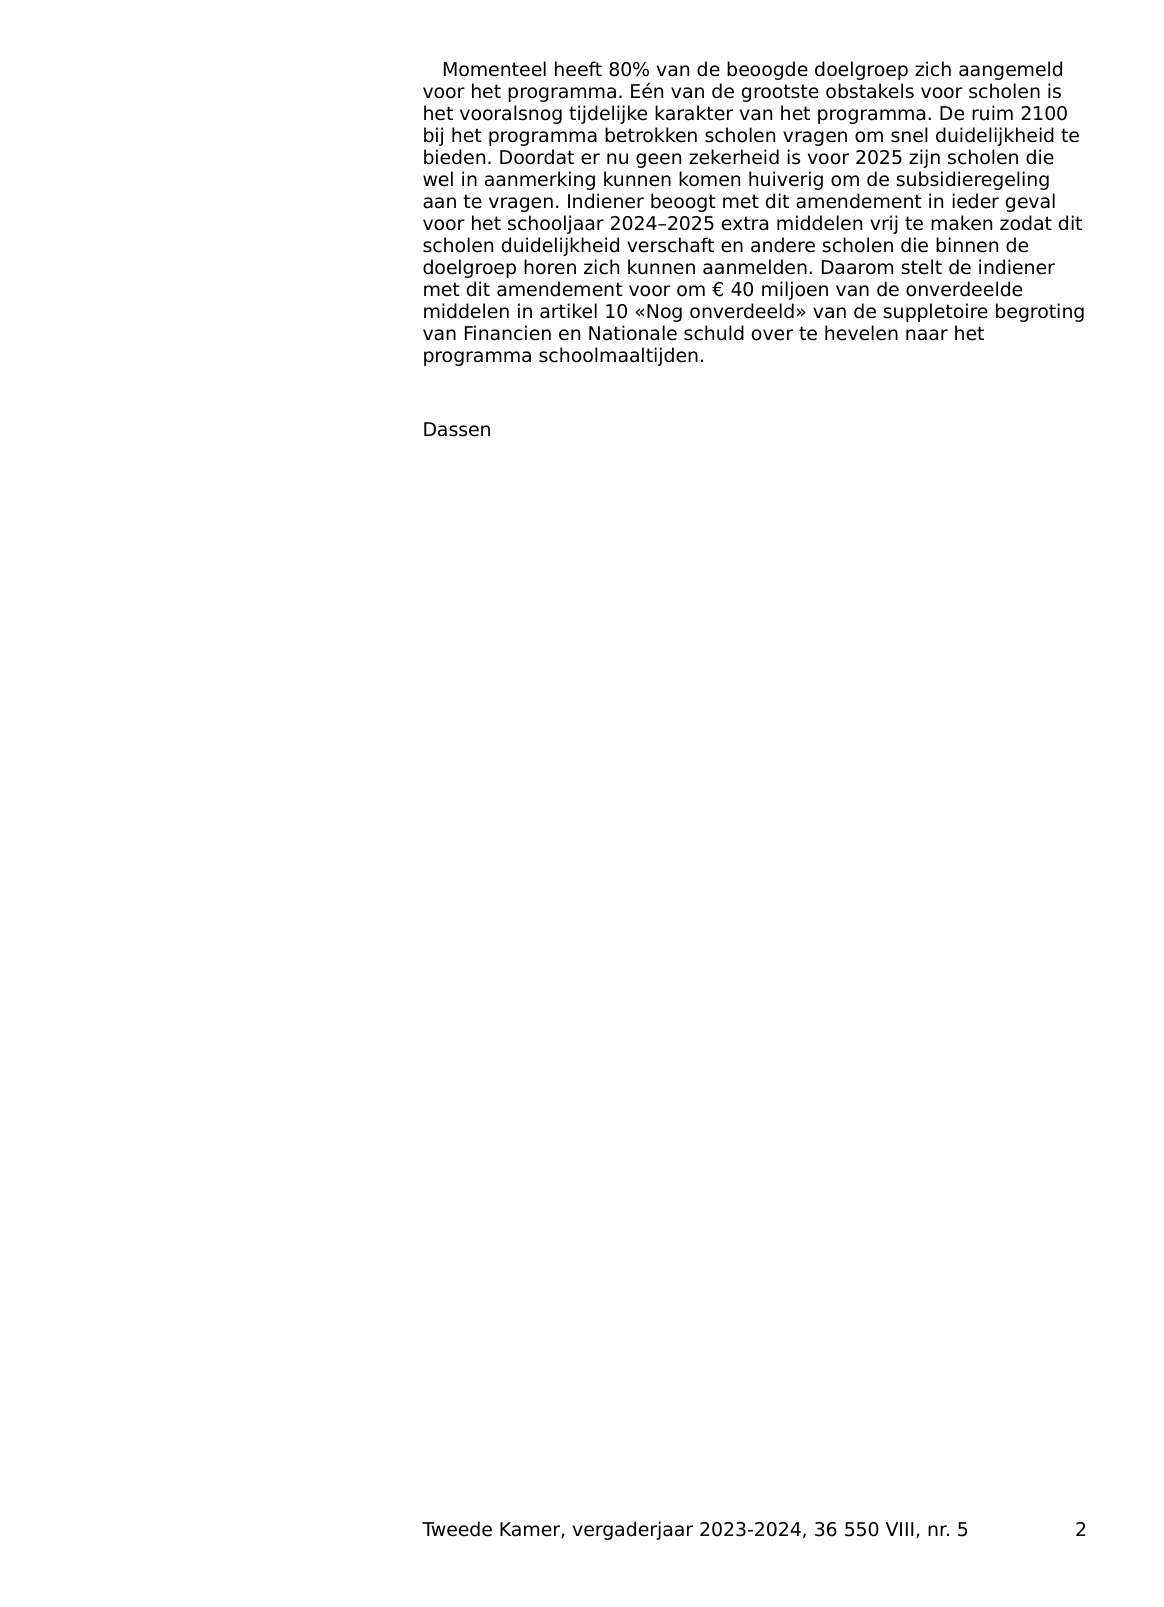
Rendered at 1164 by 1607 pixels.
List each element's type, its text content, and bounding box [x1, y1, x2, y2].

text Dassen [422, 397, 1087, 441]
text Momenteel heeft 80% van de beoogde doelgroep zich aangemeld voor het programma. Eén van de grootste obstakels voor scholen is het vooralsnog tijdelijke karakter van het programma. De ruim 2100 bij het programma betrokken scholen vragen om snel duidelijkheid te bieden. Doordat er nu geen zekerheid is voor 2025 zijn scholen die wel in aanmerking kunnen komen huiverig om de subsidieregeling aan te vragen. Indiener beoogt met dit amendement in ieder geval voor het schooljaar 2024–2025 extra middelen vrij te maken zodat dit scholen duidelijkheid verschaft en andere scholen die binnen de doelgroep horen zich kunnen aanmelden. Daarom stelt de indiener met dit amendement voor om € 40 miljoen van de onverdeelde middelen in artikel 10 «Nog onverdeeld» van de suppletoire begroting van Financien en Nationale schuld over te hevelen naar het programma schoolmaaltijden. [422, 59, 1087, 367]
